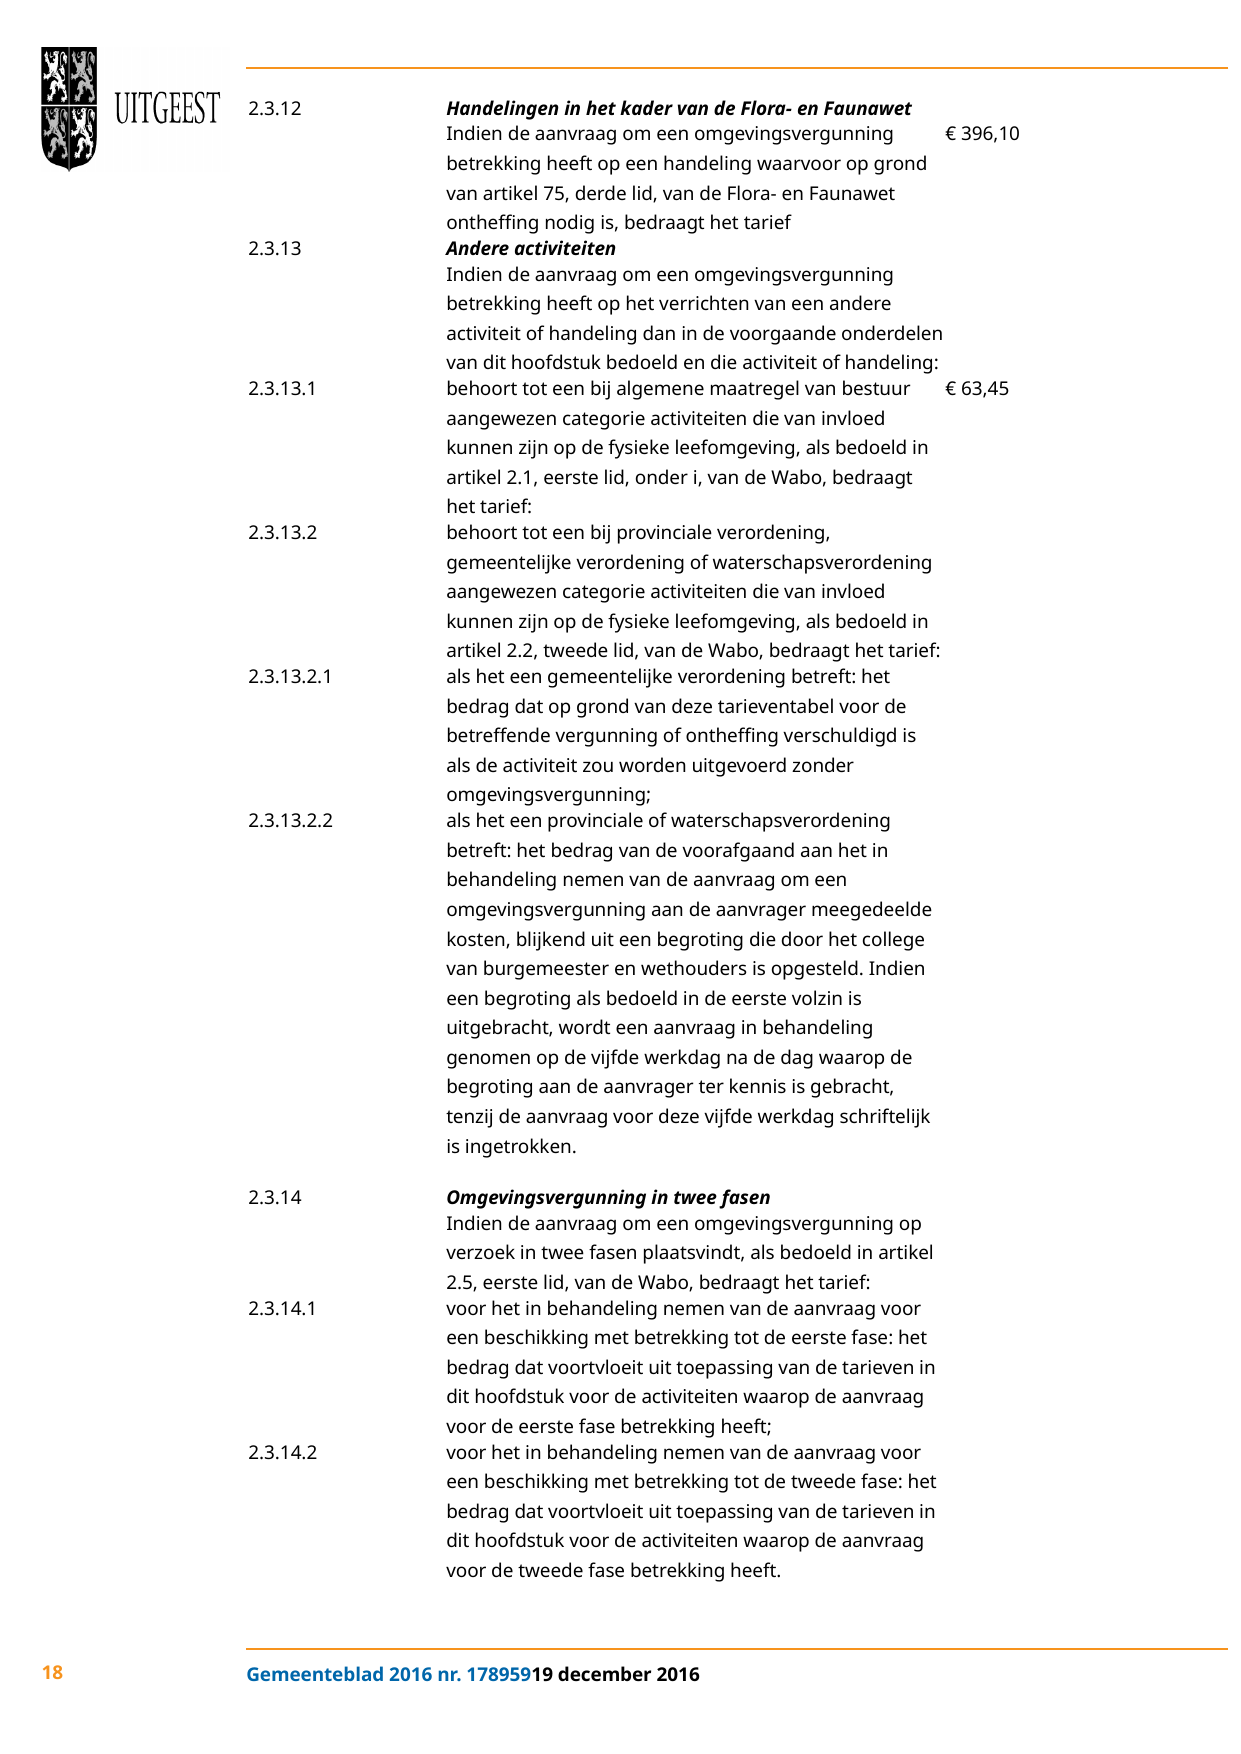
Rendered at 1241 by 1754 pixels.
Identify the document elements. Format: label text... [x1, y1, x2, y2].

table_cell voor het in behandeling nemen van de aanvraag voor een beschikking met betrekking tot de eerste fase: het bedrag dat voortvloeit uit toepassing van de tarieven in dit hoofdstuk voor de activiteiten waarop de aanvraag voor de eerste fase betrekking heeft; [446, 1295, 945, 1439]
table_cell als het een gemeentelijke verordening betreft: het bedrag dat op grond van deze tarieventabel voor de betreffende vergunning of ontheffing verschuldigd is als de activiteit zou worden uitgevoerd zonder omgevingsvergunning; [446, 663, 945, 807]
table_cell behoort tot een bij algemene maatregel van bestuur aangewezen categorie activiteiten die van invloed kunnen zijn op de fysieke leefomgeving, als bedoeld in artikel 2.1, eerste lid, onder i, van de Wabo, bedraagt het tarief: [446, 375, 945, 519]
table_cell [945, 1583, 1152, 1609]
table_cell [248, 121, 446, 235]
table_cell voor het in behandeling nemen van de aanvraag voor een beschikking met betrekking tot de tweede fase: het bedrag dat voortvloeit uit toepassing van de tarieven in dit hoofdstuk voor de activiteiten waarop de aanvraag voor de tweede fase betrekking heeft. [446, 1439, 945, 1583]
table_cell [945, 95, 1152, 121]
table_cell 2.3.13.2.2 [248, 808, 446, 1158]
table_cell Indien de aanvraag om een omgevingsvergunning betrekking heeft op een handeling waarvoor op grond van artikel 75, derde lid, van de Flora- en Faunawet ontheffing nodig is, bedraagt het tarief [446, 121, 945, 235]
table_cell [945, 1184, 1152, 1210]
table_cell [945, 519, 1152, 663]
table_cell Handelingen in het kader van de Flora- en Faunawet [446, 95, 945, 121]
table_cell 2.3.13.2 [248, 519, 446, 663]
table_cell [248, 1159, 446, 1184]
table_cell 2.3.14.1 [248, 1295, 446, 1439]
table_cell Indien de aanvraag om een omgevingsvergunning betrekking heeft op het verrichten van een andere activiteit of handeling dan in de voorgaande onderdelen van dit hoofdstuk bedoeld en die activiteit of handeling: [446, 261, 945, 375]
table_cell [945, 1159, 1152, 1184]
table_cell [945, 1439, 1152, 1583]
table_cell [945, 235, 1152, 261]
table_cell € 396,10 [945, 121, 1152, 235]
table_cell Indien de aanvraag om een omgevingsvergunning op verzoek in twee fasen plaatsvindt, als bedoeld in artikel 2.5, eerste lid, van de Wabo, bedraagt het tarief: [446, 1210, 945, 1295]
table_cell [945, 808, 1152, 1158]
table_cell 2.3.13.2.1 [248, 663, 446, 807]
table_cell [945, 261, 1152, 375]
table_cell € 63,45 [945, 375, 1152, 519]
table_cell 2.3.14.2 [248, 1439, 446, 1583]
table_cell [945, 1210, 1152, 1295]
picture [41, 47, 231, 172]
table_cell [248, 261, 446, 375]
table_cell [446, 1159, 945, 1184]
table_cell als het een provinciale of waterschapsverordening betreft: het bedrag van de voorafgaand aan het in behandeling nemen van de aanvraag om een omgevingsvergunning aan de aanvrager meegedeelde kosten, blijkend uit een begroting die door het college van burgemeester en wethouders is opgesteld. Indien een begroting als bedoeld in de eerste volzin is uitgebracht, wordt een aanvraag in behandeling genomen op de vijfde werkdag na de dag waarop de begroting aan de aanvrager ter kennis is gebracht, tenzij de aanvraag voor deze vijfde werkdag schriftelijk is ingetrokken. [446, 808, 945, 1158]
table_cell 2.3.14 [248, 1184, 446, 1210]
table_cell Andere activiteiten [446, 235, 945, 261]
table_cell [945, 663, 1152, 807]
table_cell [248, 1210, 446, 1295]
table_cell [446, 1583, 945, 1609]
table_cell [248, 1583, 446, 1609]
table_cell 2.3.13.1 [248, 375, 446, 519]
table_cell Omgevingsvergunning in twee fasen [446, 1184, 945, 1210]
table_cell behoort tot een bij provinciale verordening, gemeentelijke verordening of waterschapsverordening aangewezen categorie activiteiten die van invloed kunnen zijn op de fysieke leefomgeving, als bedoeld in artikel 2.2, tweede lid, van de Wabo, bedraagt het tarief: [446, 519, 945, 663]
table_cell 2.3.12 [248, 95, 446, 121]
table_cell 2.3.13 [248, 235, 446, 261]
table_cell [945, 1295, 1152, 1439]
